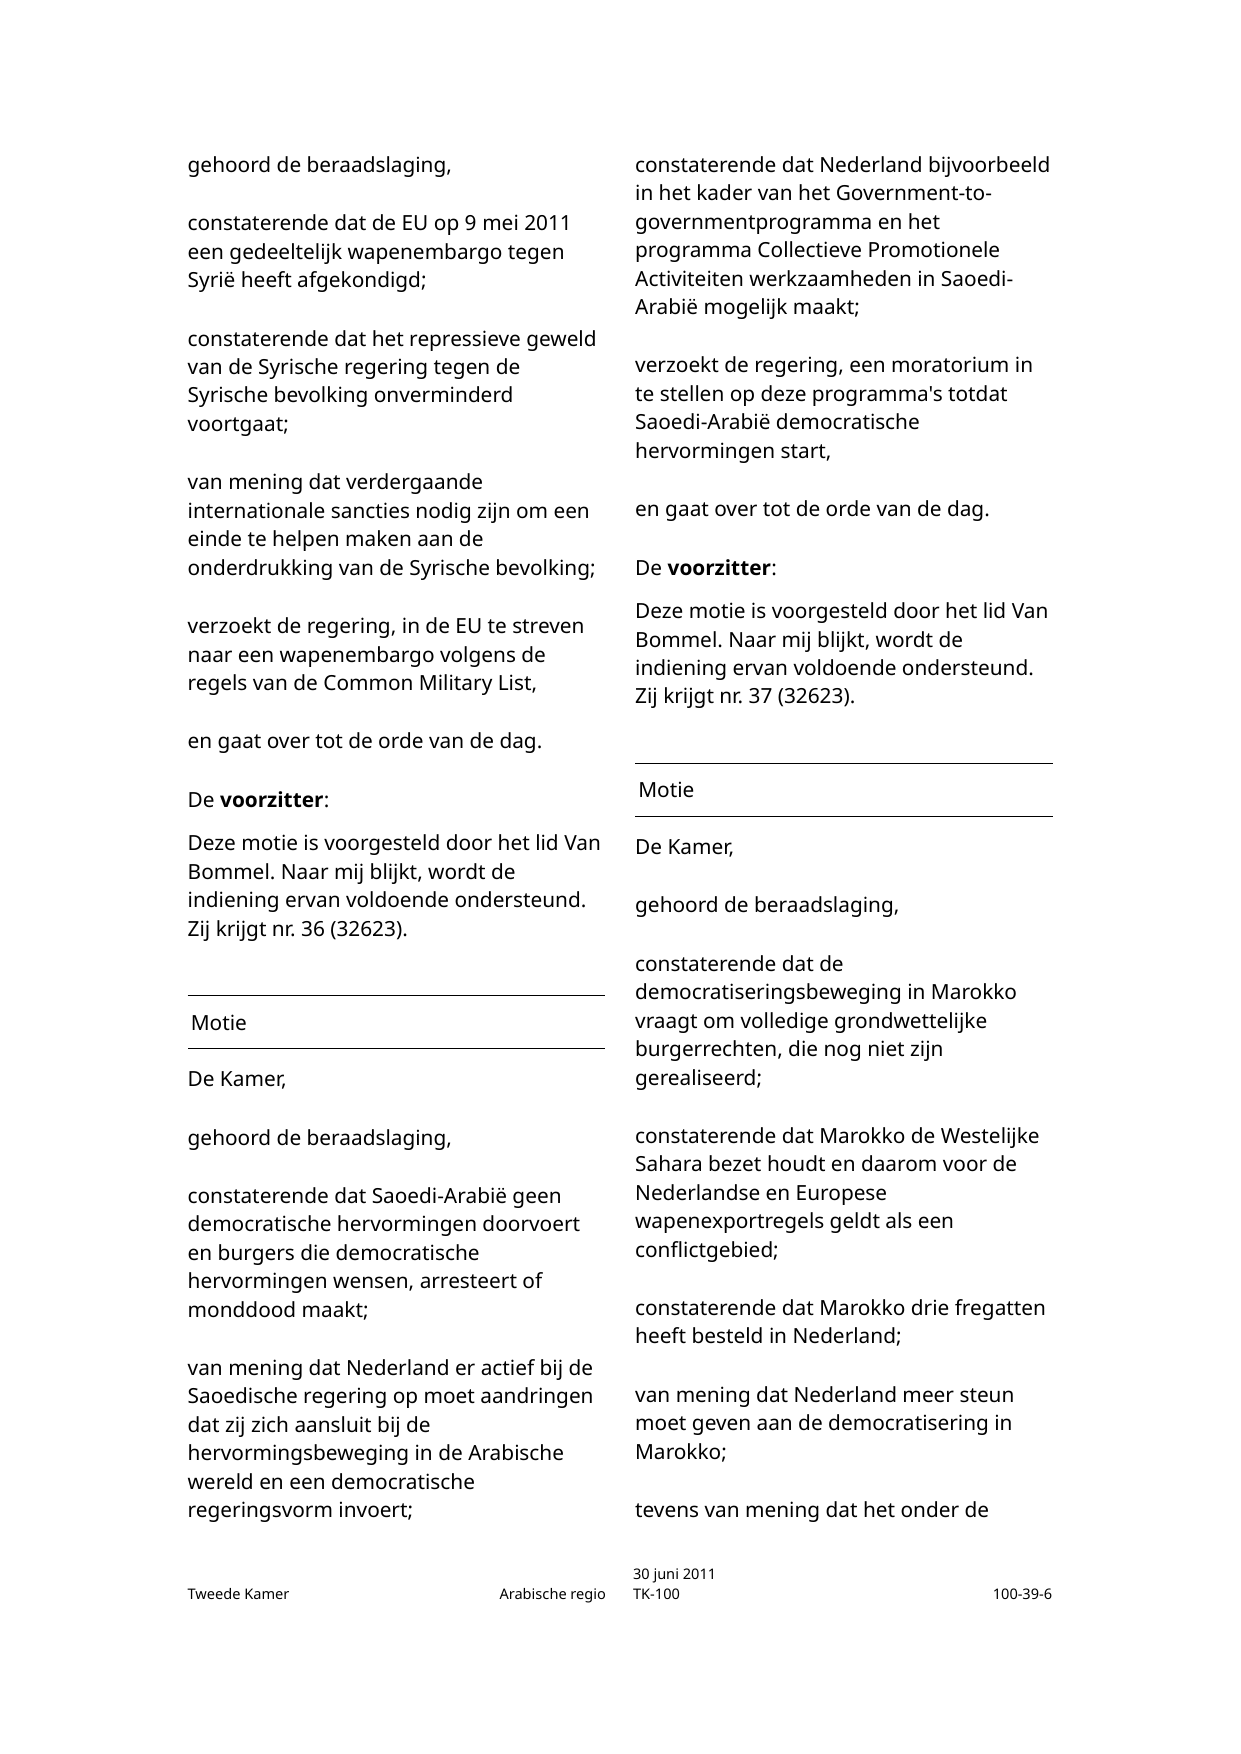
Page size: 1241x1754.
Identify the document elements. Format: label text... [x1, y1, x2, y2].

text constaterende dat Saoedi-Arabië geen democratische hervormingen doorvoert en burgers die democratische hervormingen wensen, arresteert of monddood maakt; [187, 1181, 605, 1323]
text Deze motie is voorgesteld door het lid Van Bommel. Naar mij blijkt, wordt de indiening ervan voldoende ondersteund. [187, 828, 605, 914]
text Deze motie is voorgesteld door het lid Van Bommel. Naar mij blijkt, wordt de indiening ervan voldoende ondersteund. [635, 596, 1053, 682]
text tevens van mening dat het onder de [635, 1495, 1053, 1524]
text van mening dat Nederland meer steun moet geven aan de democratisering in Marokko; [635, 1380, 1053, 1465]
text en gaat over tot de orde van de dag. [187, 727, 605, 755]
text van mening dat verdergaande internationale sancties nodig zijn om een einde te helpen maken aan de onderdrukking van de Syrische bevolking; [187, 467, 605, 581]
text Zij krijgt nr. 36 (32623). [187, 914, 605, 942]
text van mening dat Nederland er actief bij de Saoedische regering op moet aandringen dat zij zich aansluit bij de hervormingsbeweging in de Arabische wereld en een democratische regeringsvorm invoert; [187, 1353, 605, 1524]
text constaterende dat Nederland bijvoorbeeld in het kader van het Government-to-governmentprogramma en het programma Collectieve Promotionele Activiteiten werkzaamheden in Saoedi-Arabië mogelijk maakt; [635, 150, 1053, 321]
text verzoekt de regering, een moratorium in te stellen op deze programma's totdat Saoedi-Arabië democratische hervormingen start, [635, 351, 1053, 464]
text De voorzitter: [187, 785, 605, 813]
text De voorzitter: [635, 553, 1053, 581]
subtitle Motie [635, 764, 1053, 816]
text constaterende dat de EU op 9 mei 2011 een gedeeltelijk wapenembargo tegen Syrië heeft afgekondigd; [187, 208, 605, 294]
text constaterende dat het repressieve geweld van de Syrische regering tegen de Syrische bevolking onverminderd voortgaat; [187, 324, 605, 437]
text gehoord de beraadslaging, [187, 1123, 605, 1151]
text constaterende dat Marokko drie fregatten heeft besteld in Nederland; [635, 1293, 1053, 1350]
text en gaat over tot de orde van de dag. [635, 494, 1053, 523]
text De Kamer, [187, 1064, 605, 1093]
text verzoekt de regering, in de EU te streven naar een wapenembargo volgens de regels van de Common Military List, [187, 611, 605, 697]
text gehoord de beraadslaging, [635, 890, 1053, 919]
text gehoord de beraadslaging, [187, 150, 605, 178]
subtitle Motie [187, 996, 605, 1049]
text De Kamer, [635, 832, 1053, 860]
text constaterende dat Marokko de Westelijke Sahara bezet houdt en daarom voor de Nederlandse en Europese wapenexportregels geldt als een conflictgebied; [635, 1121, 1053, 1263]
text Zij krijgt nr. 37 (32623). [635, 682, 1053, 710]
text constaterende dat de democratiseringsbeweging in Marokko vraagt om volledige grondwettelijke burgerrechten, die nog niet zijn gerealiseerd; [635, 949, 1053, 1091]
